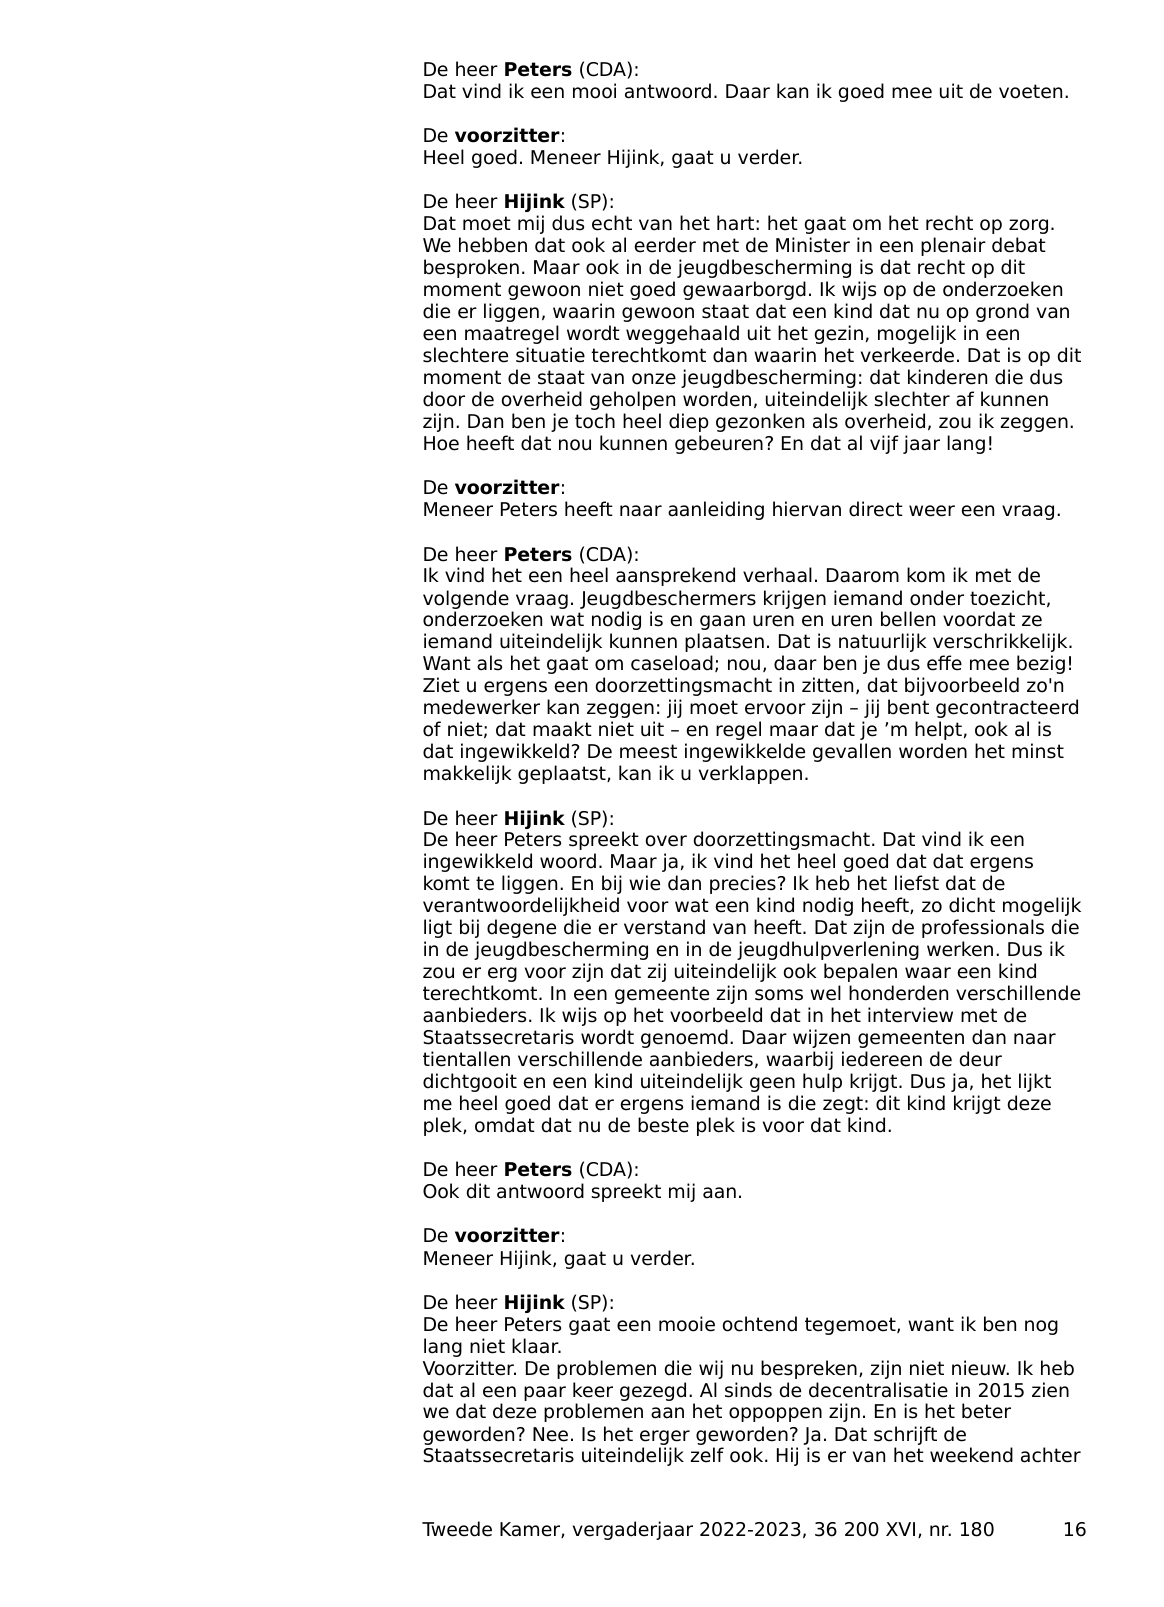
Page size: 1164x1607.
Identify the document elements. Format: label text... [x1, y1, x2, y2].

text Meneer Peters heeft naar aanleiding hiervan direct weer een vraag. [422, 499, 1087, 521]
text Dat moet mij dus echt van het hart: het gaat om het recht op zorg. We hebben dat ook al eerder met de Minister in een plenair debat besproken. Maar ook in de jeugdbescherming is dat recht op dit moment gewoon niet goed gewaarborgd. Ik wijs op de onderzoeken die er liggen, waarin gewoon staat dat een kind dat nu op grond van een maatregel wordt weggehaald uit het gezin, mogelijk in een slechtere situatie terechtkomt dan waarin het verkeerde. Dat is op dit moment de staat van onze jeugdbescherming: dat kinderen die dus door de overheid geholpen worden, uiteindelijk slechter af kunnen zijn. Dan ben je toch heel diep gezonken als overheid, zou ik zeggen. Hoe heeft dat nou kunnen gebeuren? En dat al vijf jaar lang! [422, 213, 1087, 455]
text Voorzitter. De problemen die wij nu bespreken, zijn niet nieuw. Ik heb dat al een paar keer gezegd. Al sinds de decentralisatie in 2015 zien we dat deze problemen aan het oppoppen zijn. En is het beter geworden? Nee. Is het erger geworden? Ja. Dat schrijft de Staatssecretaris uiteindelijk zelf ook. Hij is er van het weekend achter [422, 1357, 1087, 1467]
text De heer Hijink (SP): [422, 1292, 1087, 1313]
text De voorzitter: [422, 477, 1087, 499]
text De heer Peters (CDA): [422, 59, 1087, 81]
text De heer Peters (CDA): [422, 543, 1087, 565]
text De voorzitter: [422, 125, 1087, 147]
text De heer Hijink (SP): [422, 191, 1087, 213]
text Ook dit antwoord spreekt mij aan. [422, 1181, 1087, 1203]
text Dat vind ik een mooi antwoord. Daar kan ik goed mee uit de voeten. [422, 81, 1087, 103]
text De heer Peters (CDA): [422, 1159, 1087, 1181]
text Meneer Hijink, gaat u verder. [422, 1247, 1087, 1269]
text De heer Hijink (SP): [422, 807, 1087, 829]
text Ik vind het een heel aansprekend verhaal. Daarom kom ik met de volgende vraag. Jeugdbeschermers krijgen iemand onder toezicht, onderzoeken wat nodig is en gaan uren en uren bellen voordat ze iemand uiteindelijk kunnen plaatsen. Dat is natuurlijk verschrikkelijk. Want als het gaat om caseload; nou, daar ben je dus effe mee bezig! Ziet u ergens een doorzettingsmacht in zitten, dat bijvoorbeeld zo'n medewerker kan zeggen: jij moet ervoor zijn – jij bent gecontracteerd of niet; dat maakt niet uit – en regel maar dat je ’m helpt, ook al is dat ingewikkeld? De meest ingewikkelde gevallen worden het minst makkelijk geplaatst, kan ik u verklappen. [422, 565, 1087, 785]
text De heer Peters gaat een mooie ochtend tegemoet, want ik ben nog lang niet klaar. [422, 1313, 1087, 1357]
text De voorzitter: [422, 1225, 1087, 1247]
text De heer Peters spreekt over doorzettingsmacht. Dat vind ik een ingewikkeld woord. Maar ja, ik vind het heel goed dat dat ergens komt te liggen. En bij wie dan precies? Ik heb het liefst dat de verantwoordelijkheid voor wat een kind nodig heeft, zo dicht mogelijk ligt bij degene die er verstand van heeft. Dat zijn de professionals die in de jeugdbescherming en in de jeugdhulpverlening werken. Dus ik zou er erg voor zijn dat zij uiteindelijk ook bepalen waar een kind terechtkomt. In een gemeente zijn soms wel honderden verschillende aanbieders. Ik wijs op het voorbeeld dat in het interview met de Staatssecretaris wordt genoemd. Daar wijzen gemeenten dan naar tientallen verschillende aanbieders, waarbij iedereen de deur dichtgooit en een kind uiteindelijk geen hulp krijgt. Dus ja, het lijkt me heel goed dat er ergens iemand is die zegt: dit kind krijgt deze plek, omdat dat nu de beste plek is voor dat kind. [422, 829, 1087, 1137]
text Heel goed. Meneer Hijink, gaat u verder. [422, 147, 1087, 169]
